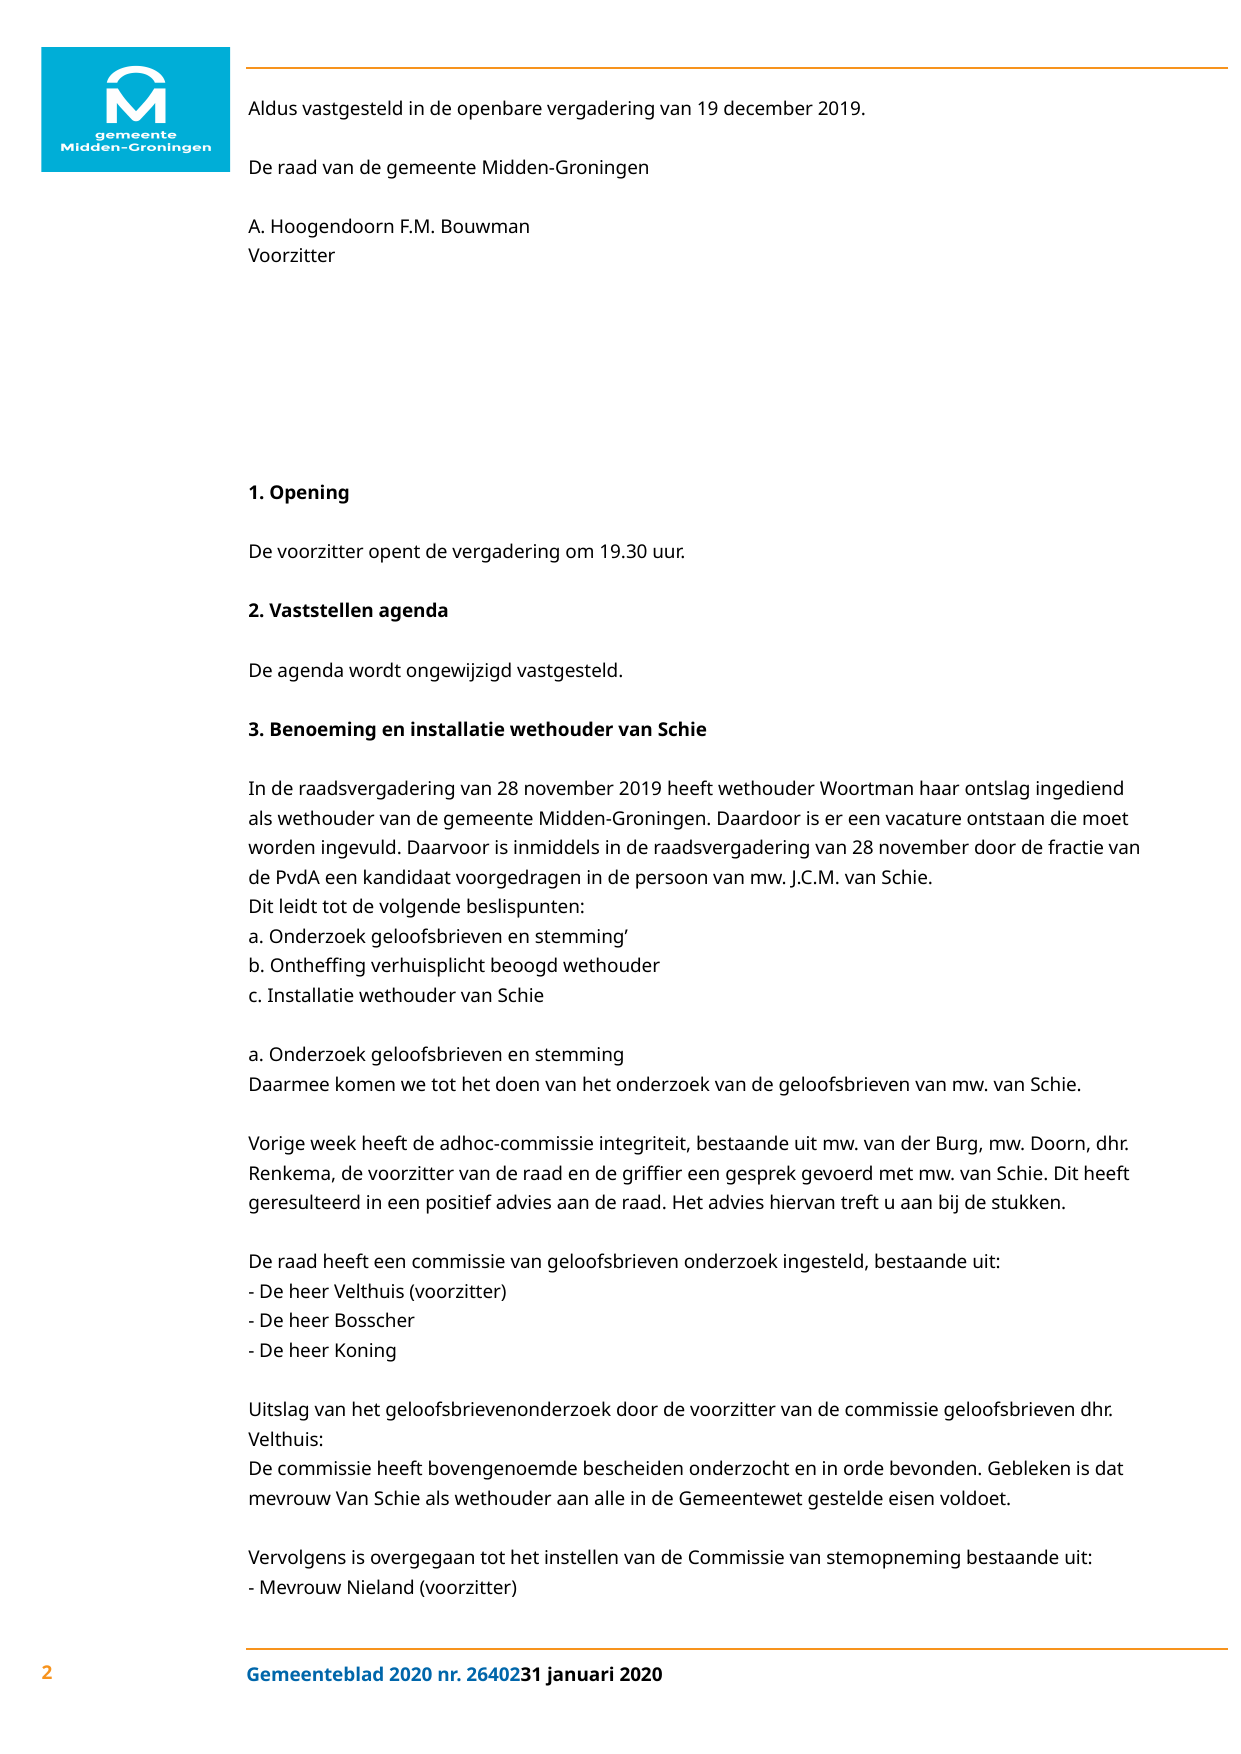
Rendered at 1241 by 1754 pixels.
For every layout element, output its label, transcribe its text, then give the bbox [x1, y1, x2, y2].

text c. Installatie wethouder van Schie [248, 982, 1152, 1008]
text Vorige week heeft de adhoc-commissie integriteit, bestaande uit mw. van der Burg, mw. Doorn, dhr. Renkema, de voorzitter van de raad en de griffier een gesprek gevoerd met mw. van Schie. Dit heeft geresulteerd in een positief advies aan de raad. Het advies hiervan treft u aan bij de stukken. [248, 1130, 1152, 1215]
text Voorzitter [248, 243, 1152, 268]
text De raad van de gemeente Midden-Groningen [248, 154, 1152, 180]
text Daarmee komen we tot het doen van het onderzoek van de geloofsbrieven van mw. van Schie. [248, 1071, 1152, 1097]
text - De heer Koning [248, 1337, 1152, 1363]
text De agenda wordt ongewijzigd vastgesteld. [248, 657, 1152, 683]
text De voorzitter opent de vergadering om 19.30 uur. [248, 538, 1152, 564]
text Aldus vastgesteld in de openbare vergadering van 19 december 2019. [248, 95, 1152, 121]
text - Mevrouw Nieland (voorzitter) [248, 1574, 1152, 1600]
picture [107, 89, 165, 122]
text 2. Vaststellen agenda [248, 598, 1152, 623]
text - De heer Bosscher [248, 1308, 1152, 1333]
text De raad heeft een commissie van geloofsbrieven onderzoek ingesteld, bestaande uit: [248, 1248, 1152, 1274]
text a. Onderzoek geloofsbrieven en stemming [248, 1041, 1152, 1067]
text De commissie heeft bovengenoemde bescheiden onderzocht en in orde bevonden. Gebleken is dat mevrouw Van Schie als wethouder aan alle in de Gemeentewet gestelde eisen voldoet. [248, 1456, 1152, 1511]
text 1. Opening [248, 479, 1152, 505]
text b. Ontheffing verhuisplicht beoogd wethouder [248, 953, 1152, 978]
text a. Onderzoek geloofsbrieven en stemming’ [248, 923, 1152, 949]
text Dit leidt tot de volgende beslispunten: [248, 893, 1152, 919]
text 3. Benoeming en installatie wethouder van Schie [248, 716, 1152, 742]
text A. Hoogendoorn F.M. Bouwman [248, 213, 1152, 239]
text Uitslag van het geloofsbrievenonderzoek door de voorzitter van de commissie geloofsbrieven dhr. Velthuis: [248, 1396, 1152, 1452]
text In de raadsvergadering van 28 november 2019 heeft wethouder Woortman haar ontslag ingediend als wethouder van de gemeente Midden-Groningen. Daardoor is er een vacature ontstaan die moet worden ingevuld. Daarvoor is inmiddels in de raadsvergadering van 28 november door de fractie van de PvdA een kandidaat voorgedragen in de persoon van mw. J.C.M. van Schie. [248, 775, 1152, 890]
text - De heer Velthuis (voorzitter) [248, 1278, 1152, 1304]
picture [184, 146, 190, 153]
text Vervolgens is overgegaan tot het instellen van de Commissie van stemopneming bestaande uit: [248, 1544, 1152, 1570]
picture [108, 66, 164, 82]
